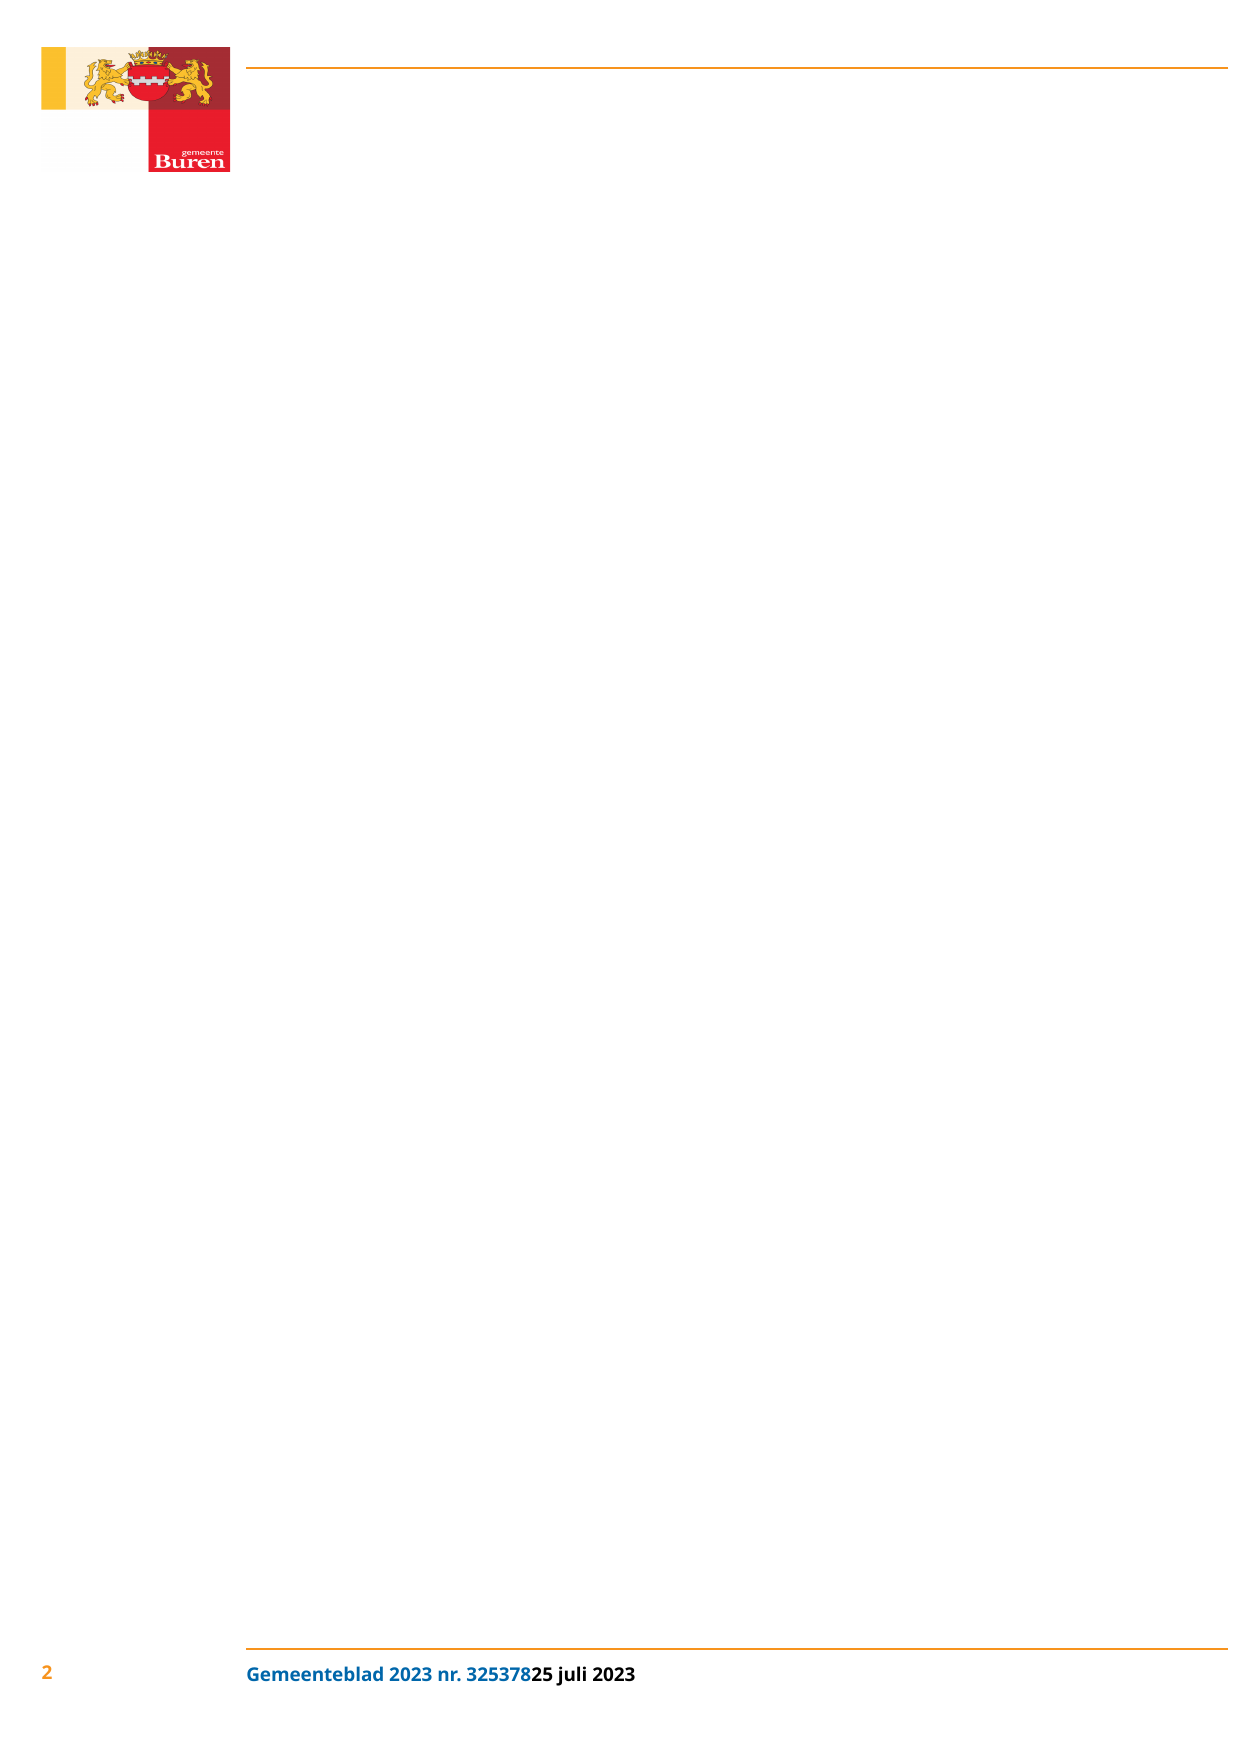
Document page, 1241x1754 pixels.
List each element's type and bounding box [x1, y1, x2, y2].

picture [41, 47, 231, 172]
